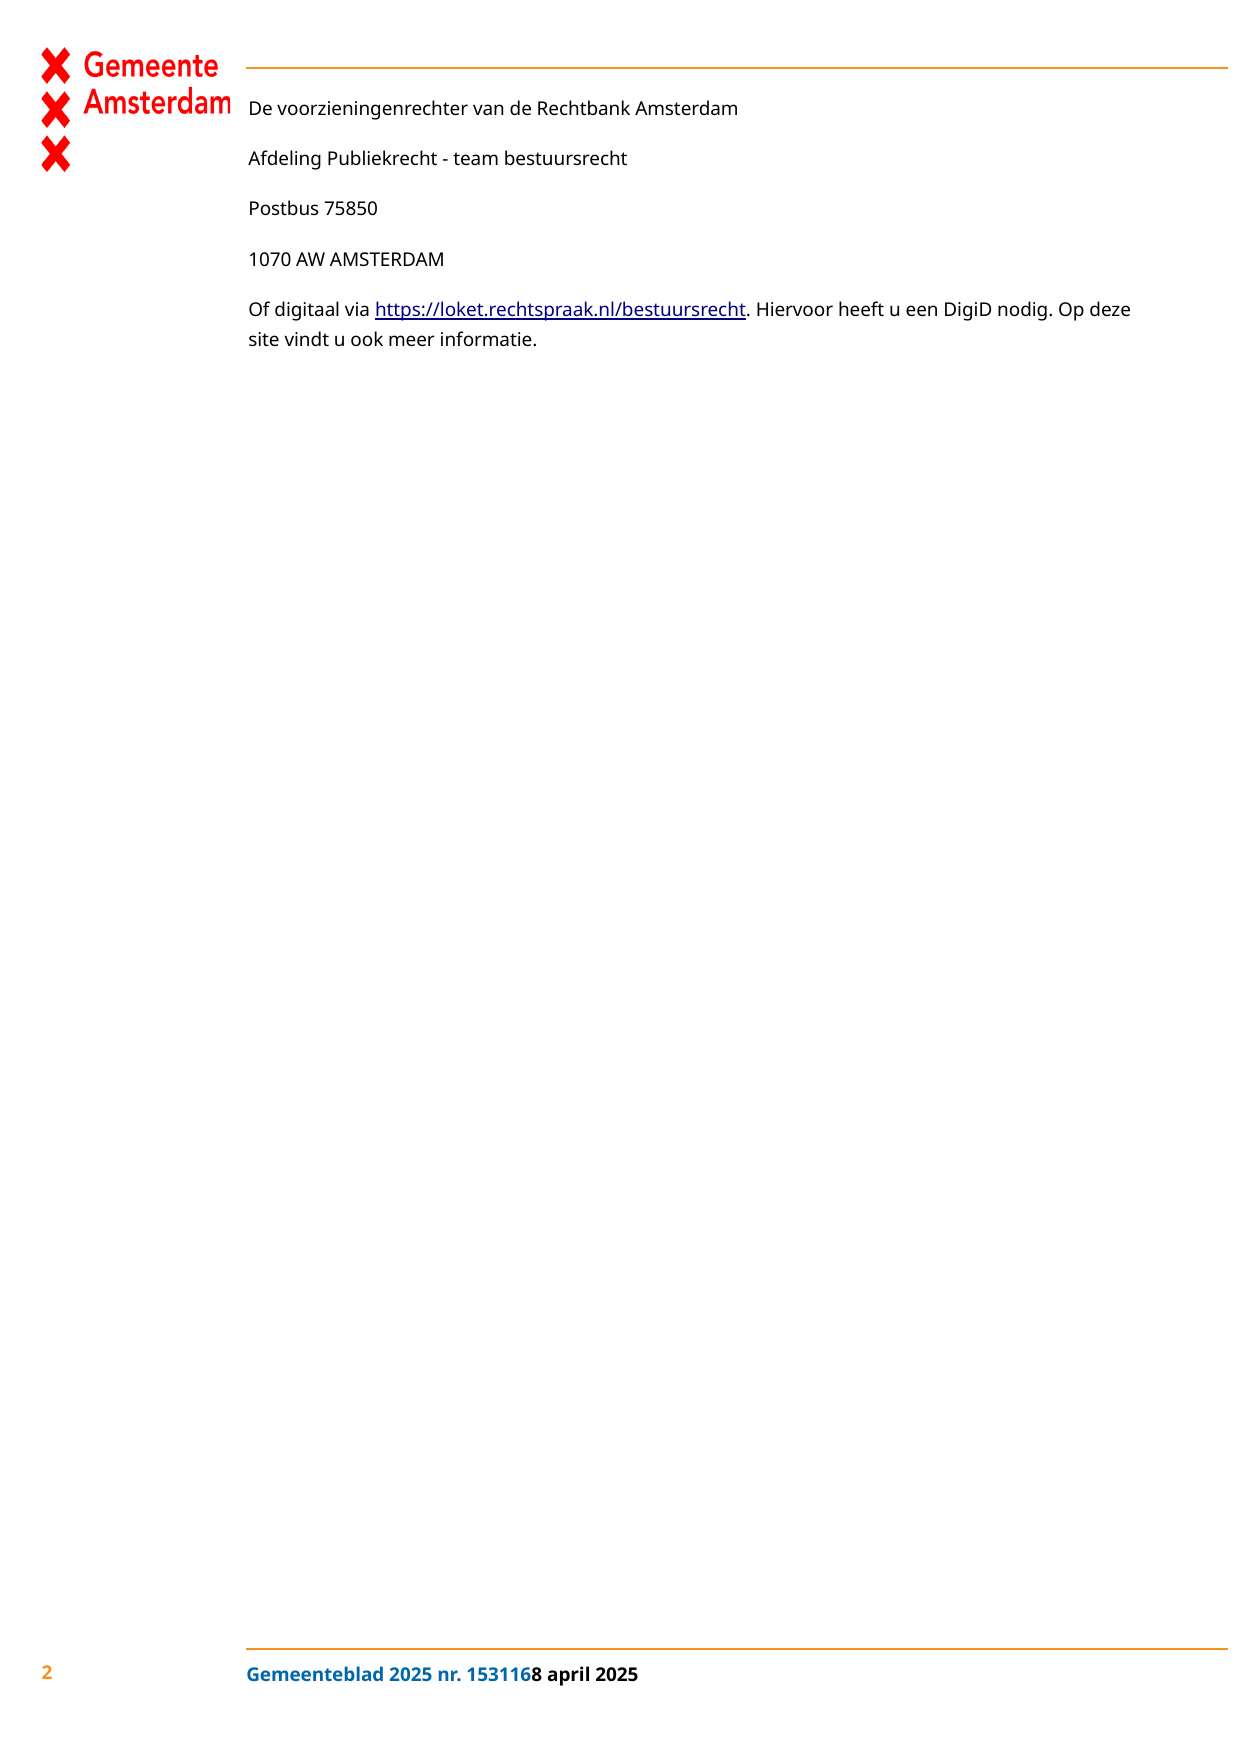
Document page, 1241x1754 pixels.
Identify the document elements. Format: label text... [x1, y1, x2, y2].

text De voorzieningenrechter van de Rechtbank Amsterdam [248, 95, 1152, 121]
text Afdeling Publiekrecht - team bestuursrecht [248, 145, 1152, 171]
text Of digitaal via https://loket.rechtspraak.nl/bestuursrecht. Hiervoor heeft u een DigiD nodig. Op deze site vindt u ook meer informatie. [248, 296, 1152, 352]
text Postbus 75850 [248, 196, 1152, 221]
picture [41, 47, 231, 172]
text 1070 AW AMSTERDAM [248, 246, 1152, 272]
